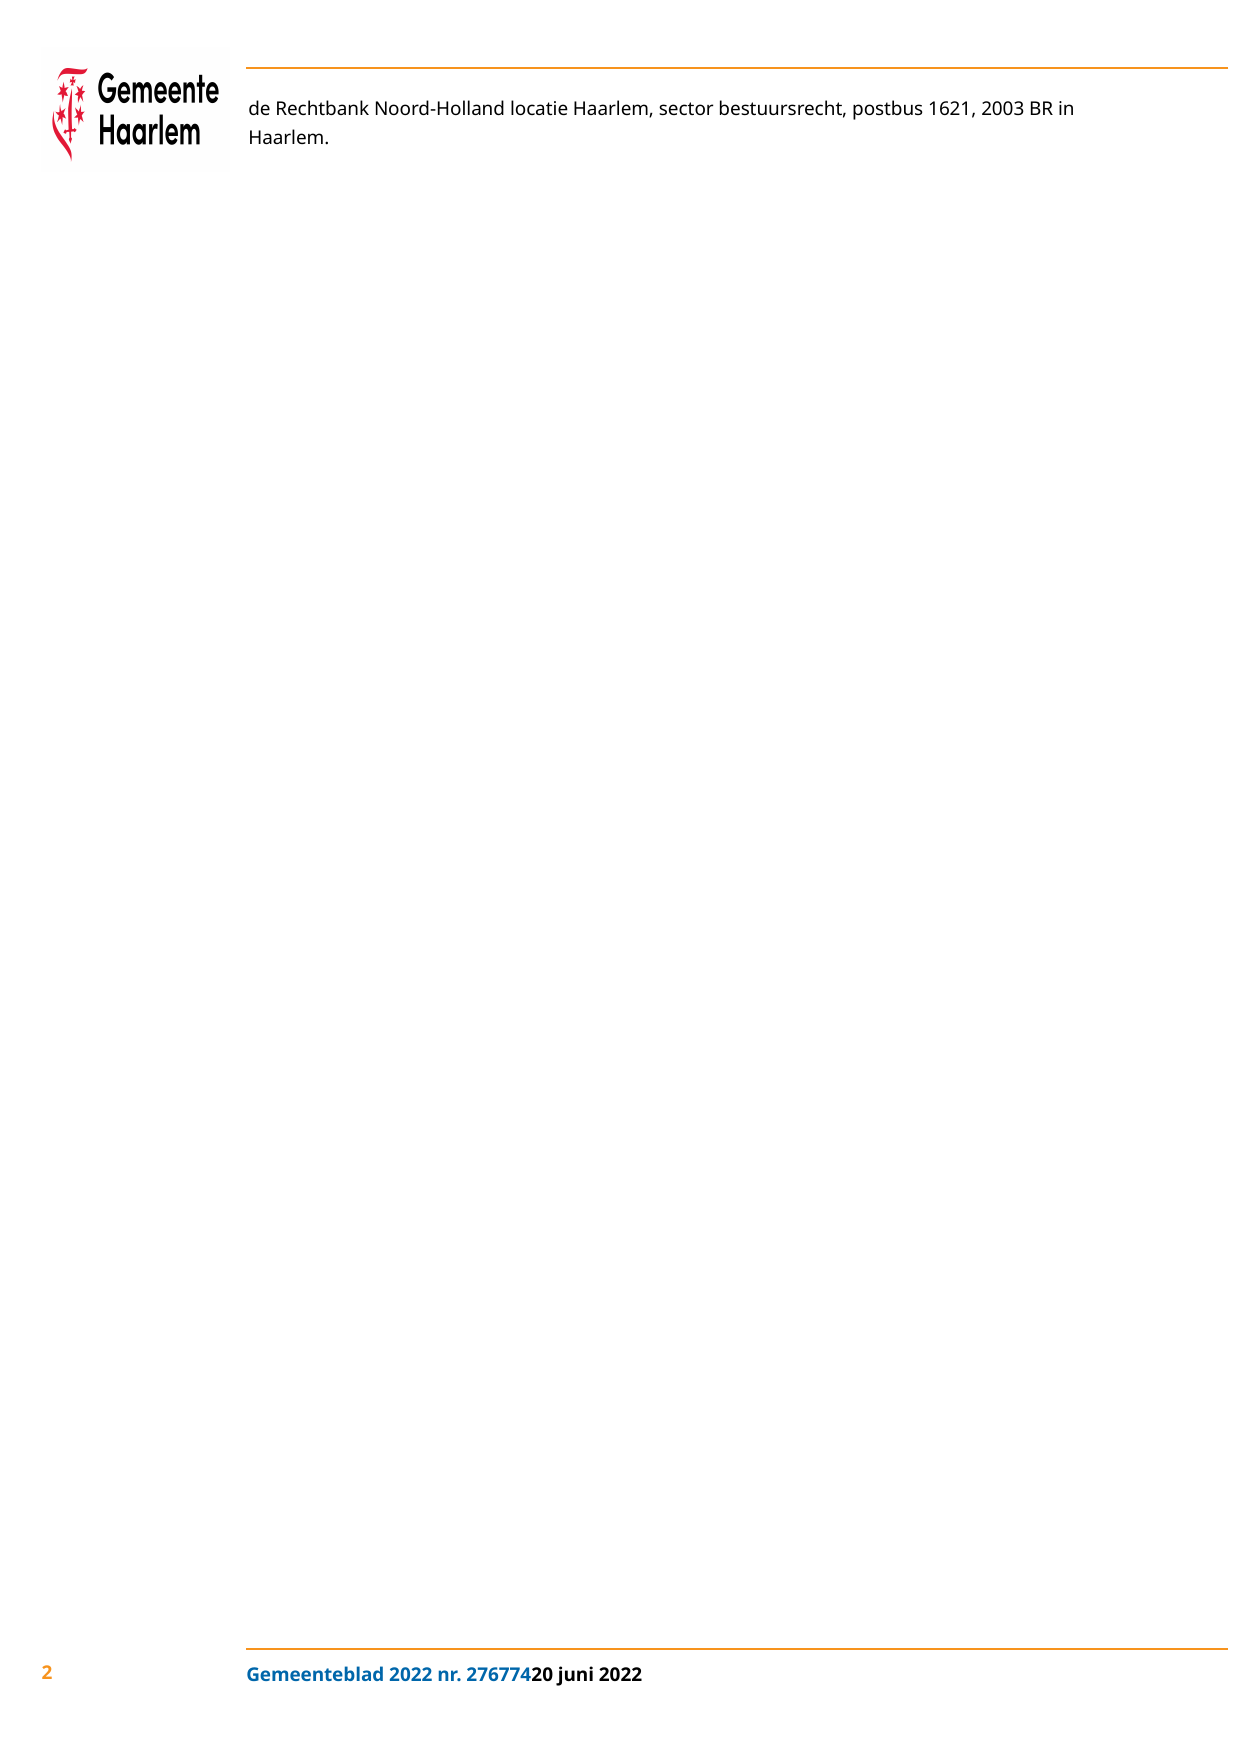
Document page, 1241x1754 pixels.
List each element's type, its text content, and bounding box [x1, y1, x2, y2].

text de Rechtbank Noord-Holland locatie Haarlem, sector bestuursrecht, postbus 1621, 2003 BR in Haarlem. [248, 95, 1152, 150]
picture [41, 47, 231, 172]
